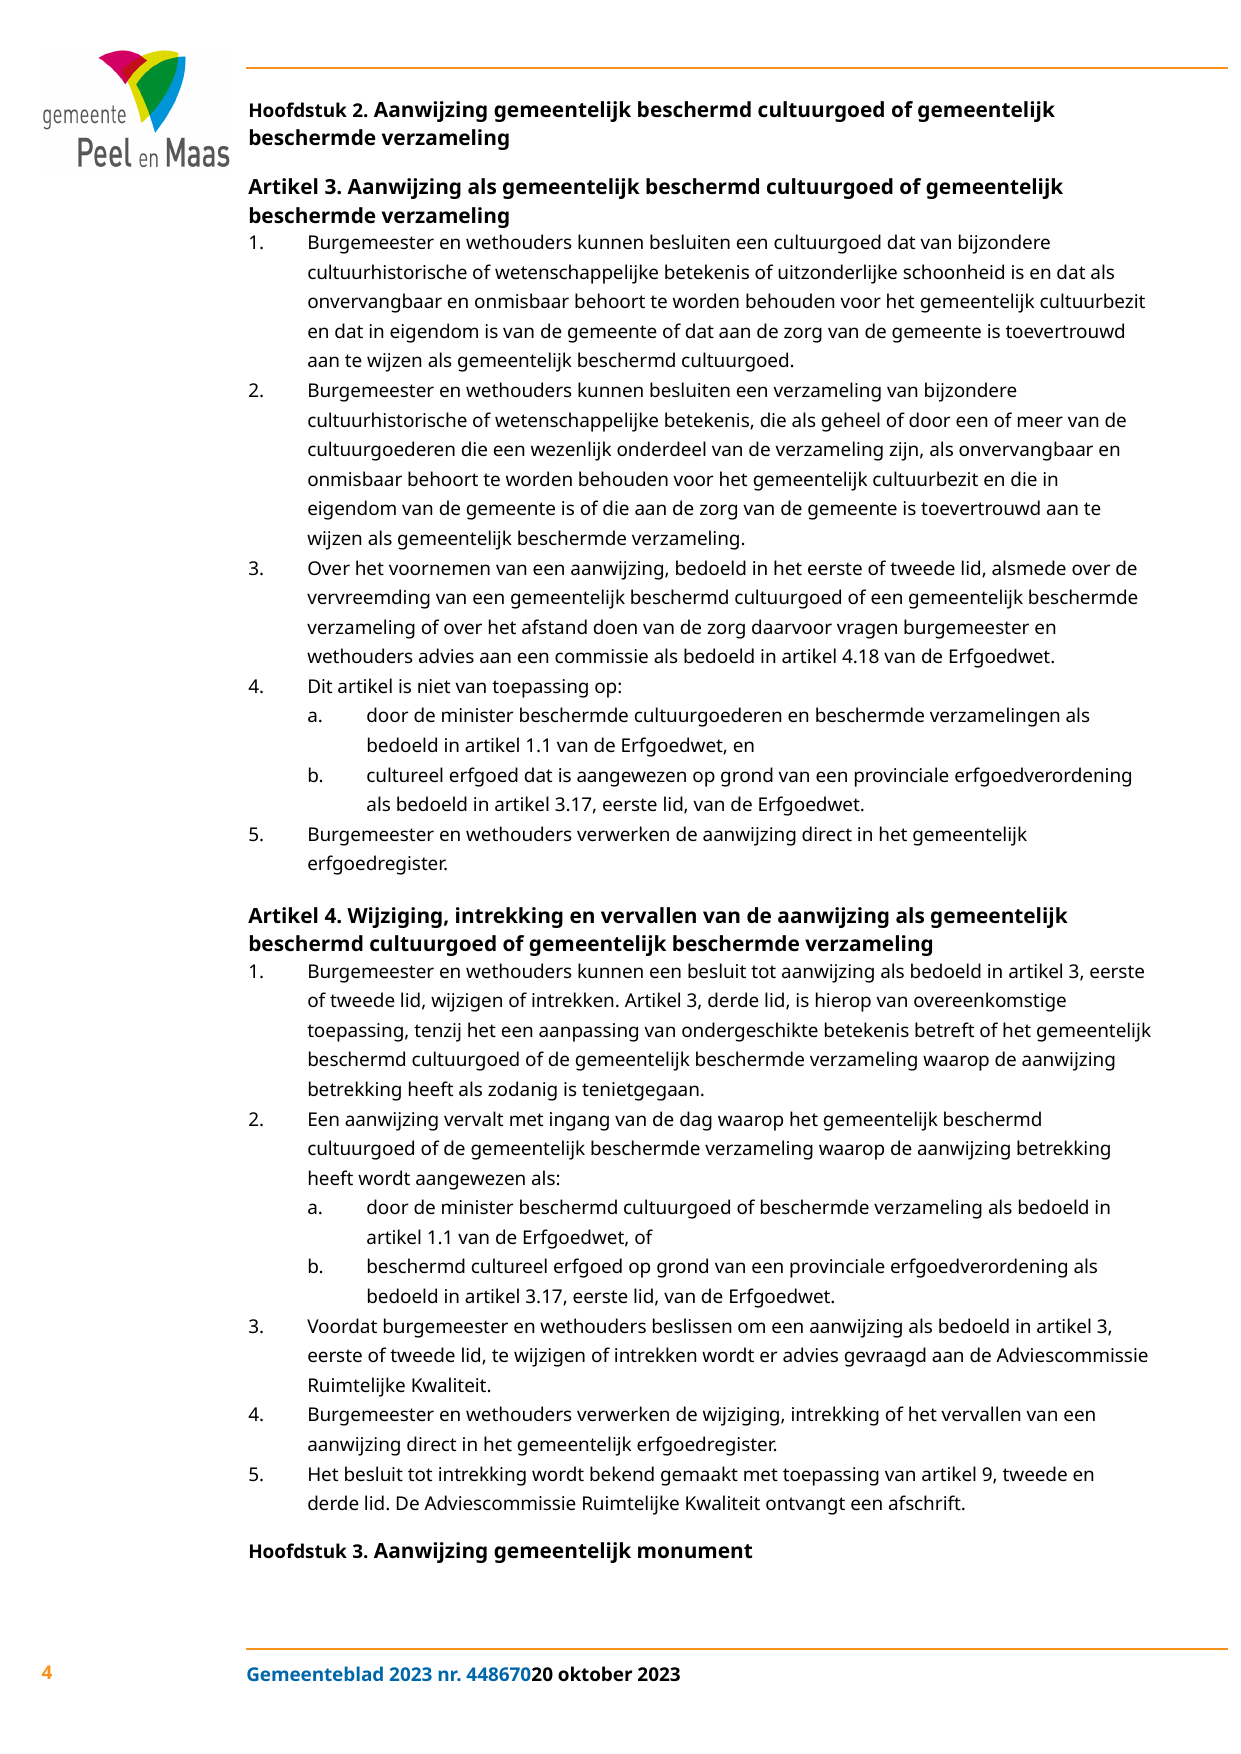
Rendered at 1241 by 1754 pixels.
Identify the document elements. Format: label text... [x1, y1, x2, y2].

list Een aanwijzing vervalt met ingang van de dag waarop het gemeentelijk beschermd cultuurgoed of de gemeentelijk beschermde verzameling waarop de aanwijzing betrekking heeft wordt aangewezen als: [248, 1106, 1152, 1191]
list beschermd cultureel erfgoed op grond van een provinciale erfgoedverordening als bedoeld in artikel 3.17, eerste lid, van de Erfgoedwet. [307, 1254, 1152, 1309]
list Het besluit tot intrekking wordt bekend gemaakt met toepassing van artikel 9, tweede en derde lid. De Adviescommissie Ruimtelijke Kwaliteit ontvangt een afschrift. [248, 1461, 1152, 1516]
text Artikel 3. Aanwijzing als gemeentelijk beschermd cultuurgoed of gemeentelijk beschermde verzameling [248, 172, 1152, 229]
list cultureel erfgoed dat is aangewezen op grond van een provinciale erfgoedverordening als bedoeld in artikel 3.17, eerste lid, van de Erfgoedwet. [307, 762, 1152, 817]
list Dit artikel is niet van toepassing op: [248, 673, 1152, 699]
list Burgemeester en wethouders kunnen besluiten een cultuurgoed dat van bijzondere cultuurhistorische of wetenschappelijke betekenis of uitzonderlijke schoonheid is en dat als onvervangbaar en onmisbaar behoort te worden behouden voor het gemeentelijk cultuurbezit en dat in eigendom is van de gemeente of dat aan de zorg van de gemeente is toevertrouwd aan te wijzen als gemeentelijk beschermd cultuurgoed. [248, 229, 1152, 373]
list Burgemeester en wethouders verwerken de wijziging, intrekking of het vervallen van een aanwijzing direct in het gemeentelijk erfgoedregister. [248, 1402, 1152, 1457]
picture [41, 47, 231, 172]
text Hoofdstuk 2. Aanwijzing gemeentelijk beschermd cultuurgoed of gemeentelijk beschermde verzameling [248, 95, 1152, 152]
list Over het voornemen van een aanwijzing, bedoeld in het eerste of tweede lid, alsmede over de vervreemding van een gemeentelijk beschermd cultuurgoed of een gemeentelijk beschermde verzameling of over het afstand doen van de zorg daarvoor vragen burgemeester en wethouders advies aan een commissie als bedoeld in artikel 4.18 van de Erfgoedwet. [248, 555, 1152, 669]
list Burgemeester en wethouders verwerken de aanwijzing direct in het gemeentelijk erfgoedregister. [248, 821, 1152, 876]
list door de minister beschermd cultuurgoed of beschermde verzameling als bedoeld in artikel 1.1 van de Erfgoedwet, of [307, 1194, 1152, 1250]
list Voordat burgemeester en wethouders beslissen om een aanwijzing als bedoeld in artikel 3, eerste of tweede lid, te wijzigen of intrekken wordt er advies gevraagd aan de Adviescommissie Ruimtelijke Kwaliteit. [248, 1313, 1152, 1398]
list door de minister beschermde cultuurgoederen en beschermde verzamelingen als bedoeld in artikel 1.1 van de Erfgoedwet, en [307, 703, 1152, 758]
list Burgemeester en wethouders kunnen besluiten een verzameling van bijzondere cultuurhistorische of wetenschappelijke betekenis, die als geheel of door een of meer van de cultuurgoederen die een wezenlijk onderdeel van de verzameling zijn, als onvervangbaar en onmisbaar behoort te worden behouden voor het gemeentelijk cultuurbezit en die in eigendom van de gemeente is of die aan de zorg van de gemeente is toevertrouwd aan te wijzen als gemeentelijk beschermde verzameling. [248, 377, 1152, 551]
text Artikel 4. Wijziging, intrekking en vervallen van de aanwijzing als gemeentelijk beschermd cultuurgoed of gemeentelijk beschermde verzameling [248, 901, 1152, 958]
text Hoofdstuk 3. Aanwijzing gemeentelijk monument [248, 1536, 1152, 1564]
list Burgemeester en wethouders kunnen een besluit tot aanwijzing als bedoeld in artikel 3, eerste of tweede lid, wijzigen of intrekken. Artikel 3, derde lid, is hierop van overeenkomstige toepassing, tenzij het een aanpassing van ondergeschikte betekenis betreft of het gemeentelijk beschermd cultuurgoed of de gemeentelijk beschermde verzameling waarop de aanwijzing betrekking heeft als zodanig is tenietgegaan. [248, 958, 1152, 1102]
